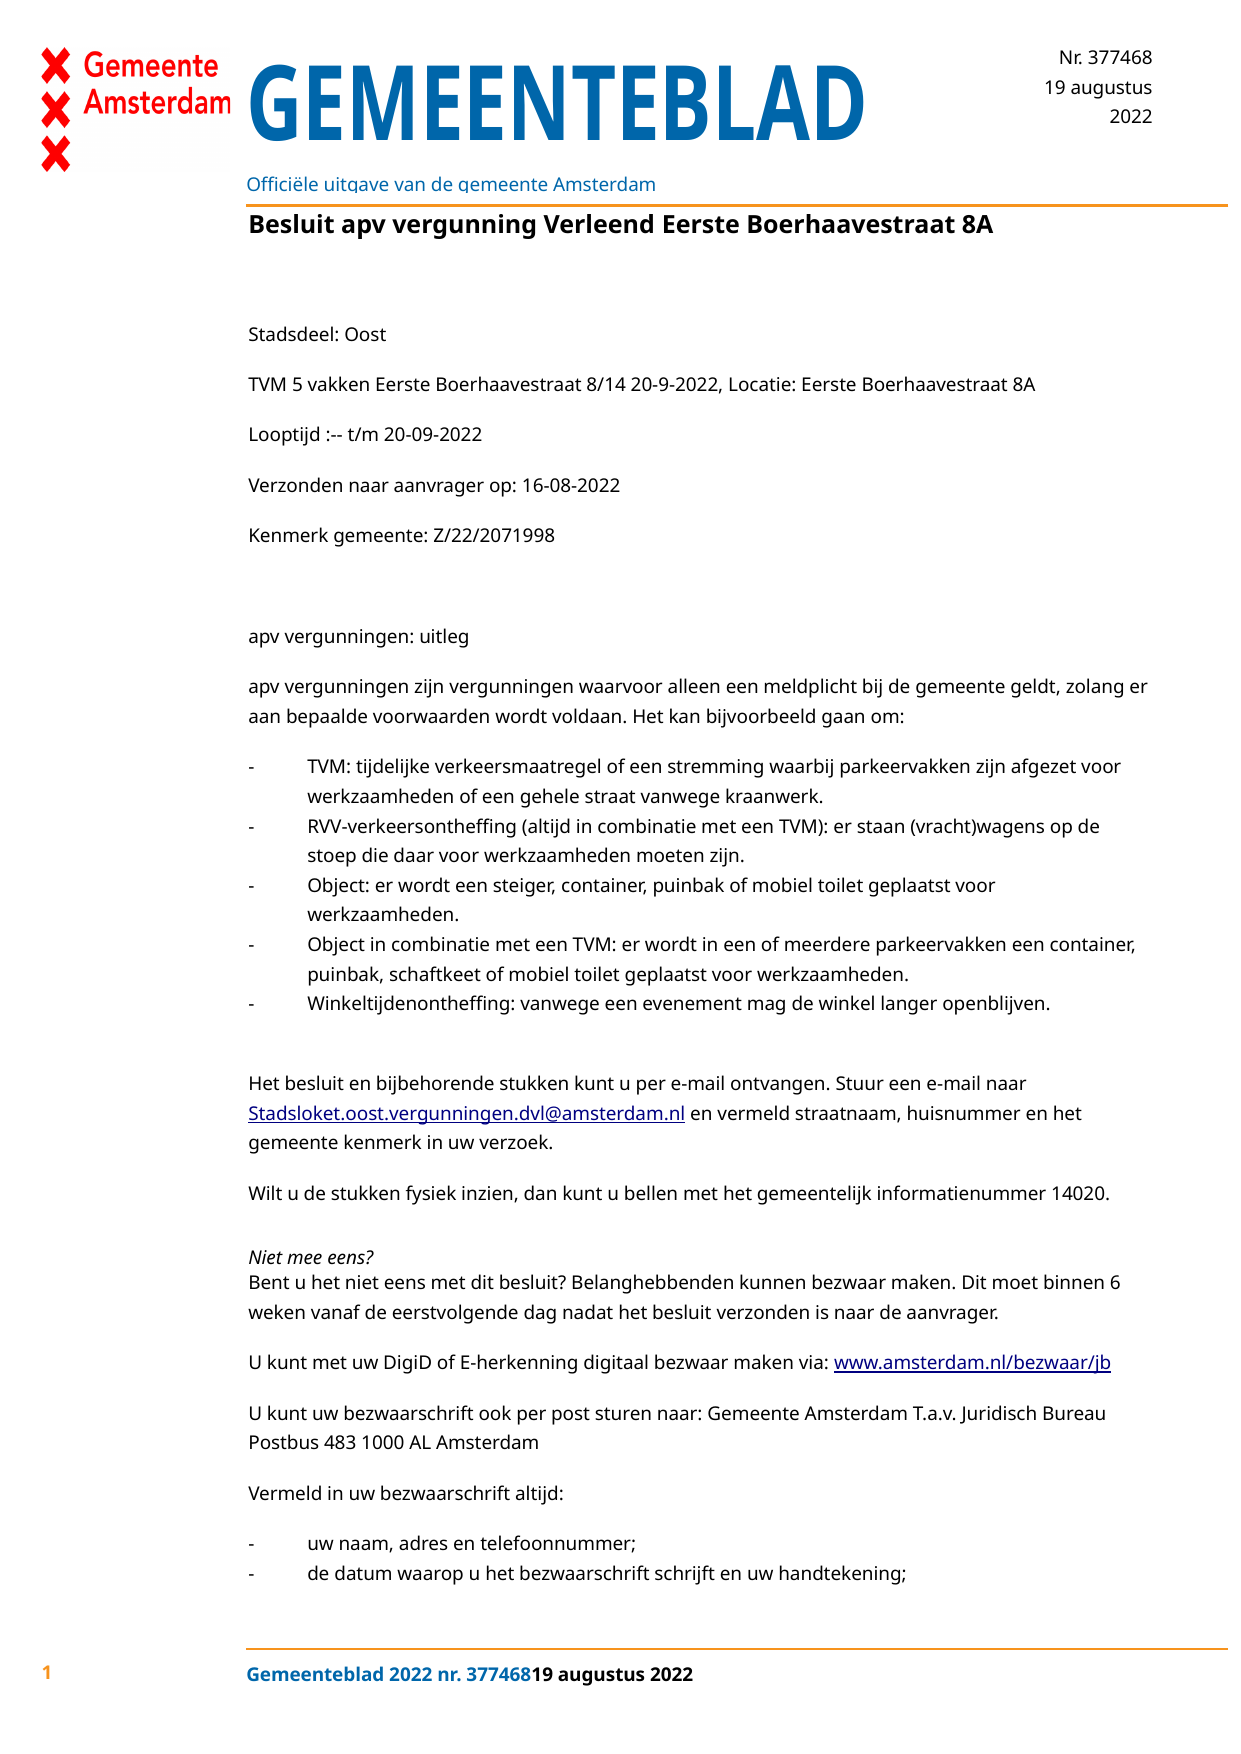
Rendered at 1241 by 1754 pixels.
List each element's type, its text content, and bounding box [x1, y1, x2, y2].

text Stadsdeel: Oost [248, 321, 1152, 346]
text Vermeld in uw bezwaarschrift altijd: [248, 1480, 1152, 1506]
text U kunt uw bezwaarschrift ook per post sturen naar: Gemeente Amsterdam T.a.v. Juridisch Bureau Postbus 483 1000 AL Amsterdam [248, 1400, 1152, 1455]
text Looptijd :-- t/m 20-09-2022 [248, 422, 1152, 447]
text Niet mee eens? [248, 1244, 1152, 1269]
list Winkeltijdenontheffing: vanwege een evenement mag de winkel langer openblijven. [248, 990, 1152, 1016]
text Bent u het niet eens met dit besluit? Belanghebbenden kunnen bezwaar maken. Dit moet binnen 6 weken vanaf de eerstvolgende dag nadat het besluit verzonden is naar de aanvrager. [248, 1269, 1152, 1325]
text apv vergunningen: uitleg [248, 623, 1152, 649]
text apv vergunningen zijn vergunningen waarvoor alleen een meldplicht bij de gemeente geldt, zolang er aan bepaalde voorwaarden wordt voldaan. Het kan bijvoorbeeld gaan om: [248, 674, 1152, 729]
list Object: er wordt een steiger, container, puinbak of mobiel toilet geplaatst voor werkzaamheden. [248, 872, 1152, 927]
list TVM: tijdelijke verkeersmaatregel of een stremming waarbij parkeervakken zijn afgezet voor werkzaamheden of een gehele straat vanwege kraanwerk. [248, 754, 1152, 809]
text Het besluit en bijbehorende stukken kunt u per e-mail ontvangen. Stuur een e-mail naar Stadsloket.oost.vergunningen.dvl@amsterdam.nl en vermeld straatnaam, huisnummer en het gemeente kenmerk in uw verzoek. [248, 1070, 1152, 1155]
list RVV-verkeersontheffing (altijd in combinatie met een TVM): er staan (vracht)wagens op de stoep die daar voor werkzaamheden moeten zijn. [248, 813, 1152, 868]
text Wilt u de stukken fysiek inzien, dan kunt u bellen met het gemeentelijk informatienummer 14020. [248, 1180, 1152, 1206]
list uw naam, adres en telefoonnummer; [248, 1530, 1152, 1556]
text TVM 5 vakken Eerste Boerhaavestraat 8/14 20-9-2022, Locatie: Eerste Boerhaavestraat 8A [248, 371, 1152, 397]
text U kunt met uw DigiD of E-herkenning digitaal bezwaar maken via: www.amsterdam.nl/bezwaar/jb [248, 1349, 1152, 1375]
text Verzonden naar aanvrager op: 16-08-2022 [248, 472, 1152, 498]
list de datum waarop u het bezwaarschrift schrijft en uw handtekening; [248, 1560, 1152, 1586]
list Object in combinatie met een TVM: er wordt in een of meerdere parkeervakken een container, puinbak, schaftkeet of mobiel toilet geplaatst voor werkzaamheden. [248, 931, 1152, 986]
text Besluit apv vergunning Verleend Eerste Boerhaavestraat 8A [248, 207, 1152, 241]
picture [41, 47, 231, 172]
text Kenmerk gemeente: Z/22/2071998 [248, 522, 1152, 548]
